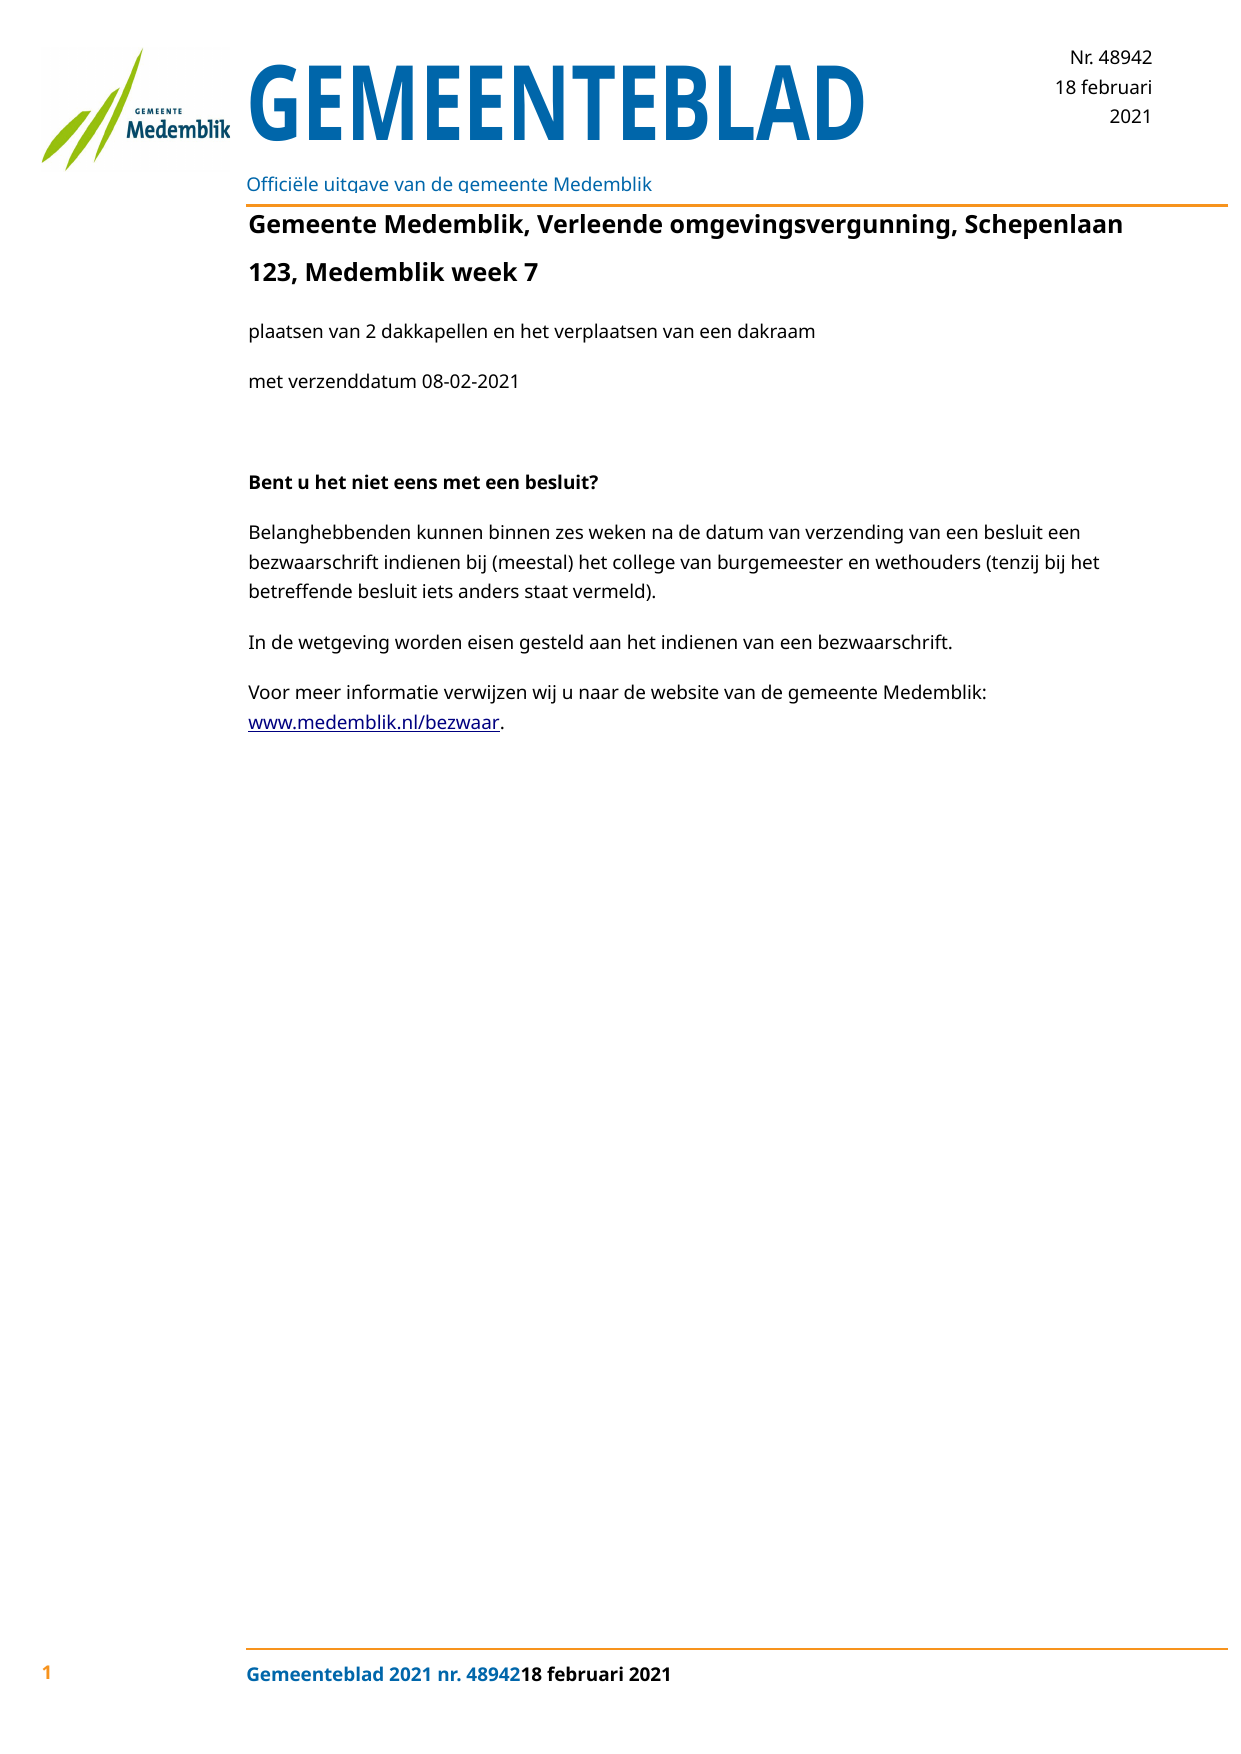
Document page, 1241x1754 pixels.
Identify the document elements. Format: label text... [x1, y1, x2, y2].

text Gemeente Medemblik, Verleende omgevingsvergunning, Schepenlaan 123, Medemblik week 7 [248, 207, 1152, 288]
picture [41, 47, 231, 172]
text In de wetgeving worden eisen gesteld aan het indienen van een bezwaarschrift. [248, 629, 1152, 655]
text met verzenddatum 08-02-2021 [248, 368, 1152, 394]
text Voor meer informatie verwijzen wij u naar de website van de gemeente Medemblik: www.medemblik.nl/bezwaar. [248, 679, 1152, 735]
text Belanghebbenden kunnen binnen zes weken na de datum van verzending van een besluit een bezwaarschrift indienen bij (meestal) het college van burgemeester en wethouders (tenzij bij het betreffende besluit iets anders staat vermeld). [248, 519, 1152, 604]
text Bent u het niet eens met een besluit? [248, 469, 1152, 495]
text plaatsen van 2 dakkapellen en het verplaatsen van een dakraam [248, 318, 1152, 344]
